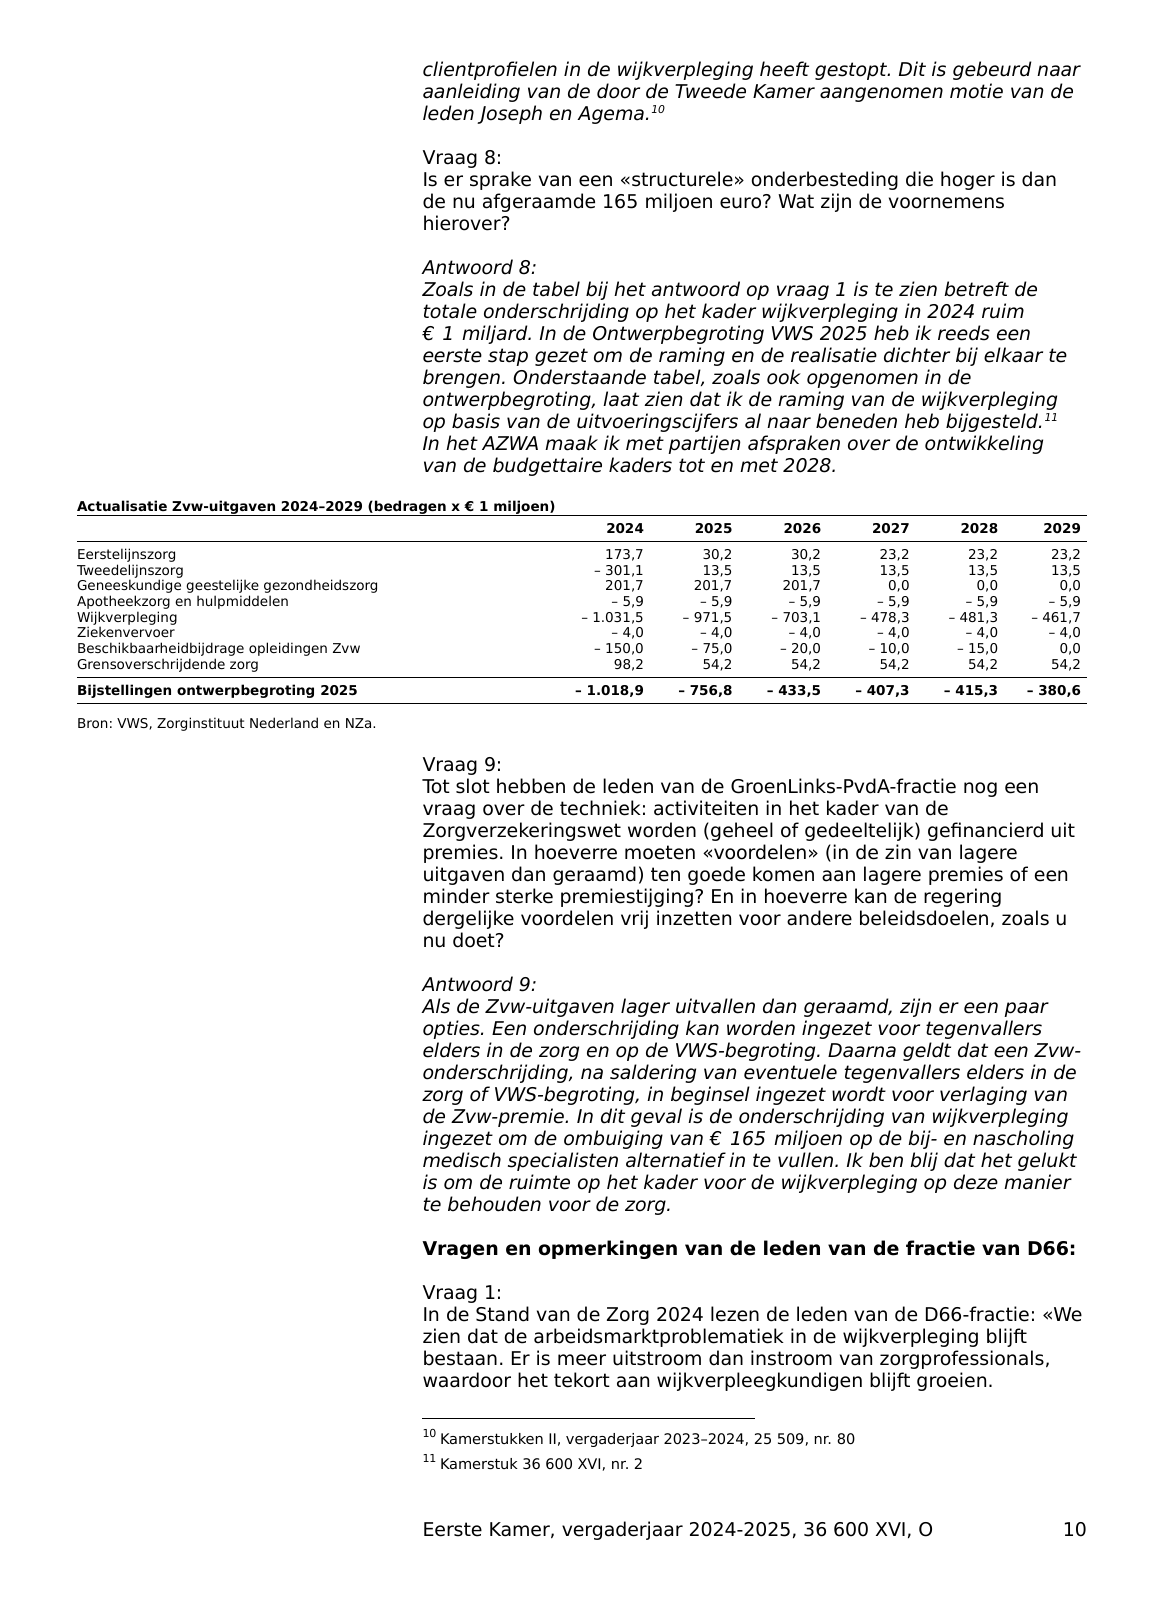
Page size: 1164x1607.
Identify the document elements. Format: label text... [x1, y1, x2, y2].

table_cell – 5,9 [915, 594, 1004, 609]
table_cell – 15,0 [915, 641, 1004, 657]
table_cell – 1.031,5 [561, 610, 649, 625]
table_cell 54,2 [1004, 657, 1087, 677]
table_cell [77, 516, 561, 541]
table_cell 13,5 [650, 562, 738, 578]
table_cell – 971,5 [650, 610, 738, 625]
table_cell 0,0 [915, 578, 1004, 594]
table_cell – 478,3 [827, 610, 915, 625]
table_cell – 301,1 [561, 562, 649, 578]
table_cell 30,2 [650, 542, 738, 562]
table_cell – 4,0 [1004, 625, 1087, 641]
table_cell 54,2 [650, 657, 738, 677]
table_cell 54,2 [738, 657, 827, 677]
table_cell 98,2 [561, 657, 649, 677]
text Zoals in de tabel bij het antwoord op vraag 1 is te zien betreft de totale onderschrijding op het kader wijkverpleging in 2024 ruim € 1 miljard. In de Ontwerpbegroting VWS 2025 heb ik reeds een eerste stap gezet om de raming en de realisatie dichter bij elkaar te brengen. Onderstaande tabel, zoals ook opgenomen in de ontwerpbegroting, laat zien dat ik de raming van de wijkverpleging op basis van de uitvoeringscijfers al naar beneden heb bijgesteld. In het AZWA maak ik met partijen afspraken over de ontwikkeling van de budgettaire kaders tot en met 2028. [422, 279, 1087, 477]
table_cell Tweedelijnszorg [77, 562, 561, 578]
text Kamerstukken II, vergaderjaar 2023–2024, 25 509, nr. 80 [422, 1427, 1087, 1449]
table_cell 54,2 [915, 657, 1004, 677]
table_cell – 150,0 [561, 641, 649, 657]
table_cell – 481,3 [915, 610, 1004, 625]
table_cell – 4,0 [561, 625, 649, 641]
table_cell – 5,9 [1004, 594, 1087, 609]
subtitle Vragen en opmerkingen van de leden van de fractie van D66: [422, 1238, 1087, 1260]
table_cell 0,0 [1004, 641, 1087, 657]
table_cell 13,5 [915, 562, 1004, 578]
table_cell 54,2 [827, 657, 915, 677]
table_cell – 756,8 [650, 678, 738, 703]
table_cell – 5,9 [827, 594, 915, 609]
table_cell Bijstellingen ontwerpbegroting 2025 [77, 678, 561, 703]
text In de Stand van de Zorg 2024 lezen de leden van de D66-fractie: «We zien dat de arbeidsmarktproblematiek in de wijkverpleging blijft bestaan. Er is meer uitstroom dan instroom van zorgprofessionals, waardoor het tekort aan wijkverpleegkundigen blijft groeien. [422, 1304, 1087, 1392]
table_cell – 20,0 [738, 641, 827, 657]
table_header Actualisatie Zvw-uitgaven 2024–2029 (bedragen x € 1 miljoen) [77, 499, 1087, 515]
text Vraag 9: [422, 754, 1087, 776]
text Antwoord 9: [422, 974, 1087, 996]
table_cell 23,2 [827, 542, 915, 562]
table_cell Beschikbaarheidbijdrage opleidingen Zvw [77, 641, 561, 657]
table_cell Apotheekzorg en hulpmiddelen [77, 594, 561, 609]
table_cell – 4,0 [650, 625, 738, 641]
table_cell – 380,6 [1004, 678, 1087, 703]
table_cell 23,2 [1004, 542, 1087, 562]
table_cell 2025 [650, 516, 738, 541]
table_cell 173,7 [561, 542, 649, 562]
table_cell – 5,9 [738, 594, 827, 609]
table_cell – 1.018,9 [561, 678, 649, 703]
table_cell – 75,0 [650, 641, 738, 657]
table_cell Wijkverpleging [77, 610, 561, 625]
table_cell – 5,9 [561, 594, 649, 609]
table_cell 13,5 [738, 562, 827, 578]
text Antwoord 8: [422, 257, 1087, 279]
text Vraag 1: [422, 1282, 1087, 1304]
table_cell 23,2 [915, 542, 1004, 562]
table_cell 2029 [1004, 516, 1087, 541]
table_cell Grensoverschrijdende zorg [77, 657, 561, 677]
table_cell – 703,1 [738, 610, 827, 625]
text Is er sprake van een «structurele» onderbesteding die hoger is dan de nu afgeraamde 165 miljoen euro? Wat zijn de voornemens hierover? [422, 169, 1087, 235]
table_cell – 5,9 [650, 594, 738, 609]
table_cell – 4,0 [915, 625, 1004, 641]
table_cell Geneeskundige geestelijke gezondheidszorg [77, 578, 561, 594]
table_cell 201,7 [738, 578, 827, 594]
table_cell Eerstelijnszorg [77, 542, 561, 562]
table_cell 2026 [738, 516, 827, 541]
table_cell 13,5 [827, 562, 915, 578]
table_cell 2027 [827, 516, 915, 541]
table_cell 13,5 [1004, 562, 1087, 578]
table_cell 0,0 [1004, 578, 1087, 594]
table_cell 0,0 [827, 578, 915, 594]
text Kamerstuk 36 600 XVI, nr. 2 [422, 1452, 1087, 1474]
table_cell – 461,7 [1004, 610, 1087, 625]
table_cell – 415,3 [915, 678, 1004, 703]
table_cell – 10,0 [827, 641, 915, 657]
table_cell Ziekenvervoer [77, 625, 561, 641]
table_cell – 407,3 [827, 678, 915, 703]
text clientprofielen in de wijkverpleging heeft gestopt. Dit is gebeurd naar aanleiding van de door de Tweede Kamer aangenomen motie van de leden Joseph en Agema. [422, 59, 1087, 125]
table_cell – 4,0 [827, 625, 915, 641]
text Vraag 8: [422, 147, 1087, 169]
table_cell 201,7 [650, 578, 738, 594]
text Als de Zvw-uitgaven lager uitvallen dan geraamd, zijn er een paar opties. Een onderschrijding kan worden ingezet voor tegenvallers elders in de zorg en op de VWS-begroting. Daarna geldt dat een Zvw-onderschrijding, na saldering van eventuele tegenvallers elders in de zorg of VWS-begroting, in beginsel ingezet wordt voor verlaging van de Zvw-premie. In dit geval is de onderschrijding van wijkverpleging ingezet om de ombuiging van € 165 miljoen op de bij- en nascholing medisch specialisten alternatief in te vullen. Ik ben blij dat het gelukt is om de ruimte op het kader voor de wijkverpleging op deze manier te behouden voor de zorg. [422, 996, 1087, 1216]
table_cell – 4,0 [738, 625, 827, 641]
text Tot slot hebben de leden van de GroenLinks-PvdA-fractie nog een vraag over de techniek: activiteiten in het kader van de Zorgverzekeringswet worden (geheel of gedeeltelijk) gefinancierd uit premies. In hoeverre moeten «voordelen» (in de zin van lagere uitgaven dan geraamd) ten goede komen aan lagere premies of een minder sterke premiestijging? En in hoeverre kan de regering dergelijke voordelen vrij inzetten voor andere beleidsdoelen, zoals u nu doet? [422, 776, 1087, 952]
table_cell 201,7 [561, 578, 649, 594]
table_cell – 433,5 [738, 678, 827, 703]
table_cell Bron: VWS, Zorginstituut Nederland en NZa. [77, 704, 1087, 732]
table_cell 30,2 [738, 542, 827, 562]
table_cell 2024 [561, 516, 649, 541]
table_cell 2028 [915, 516, 1004, 541]
